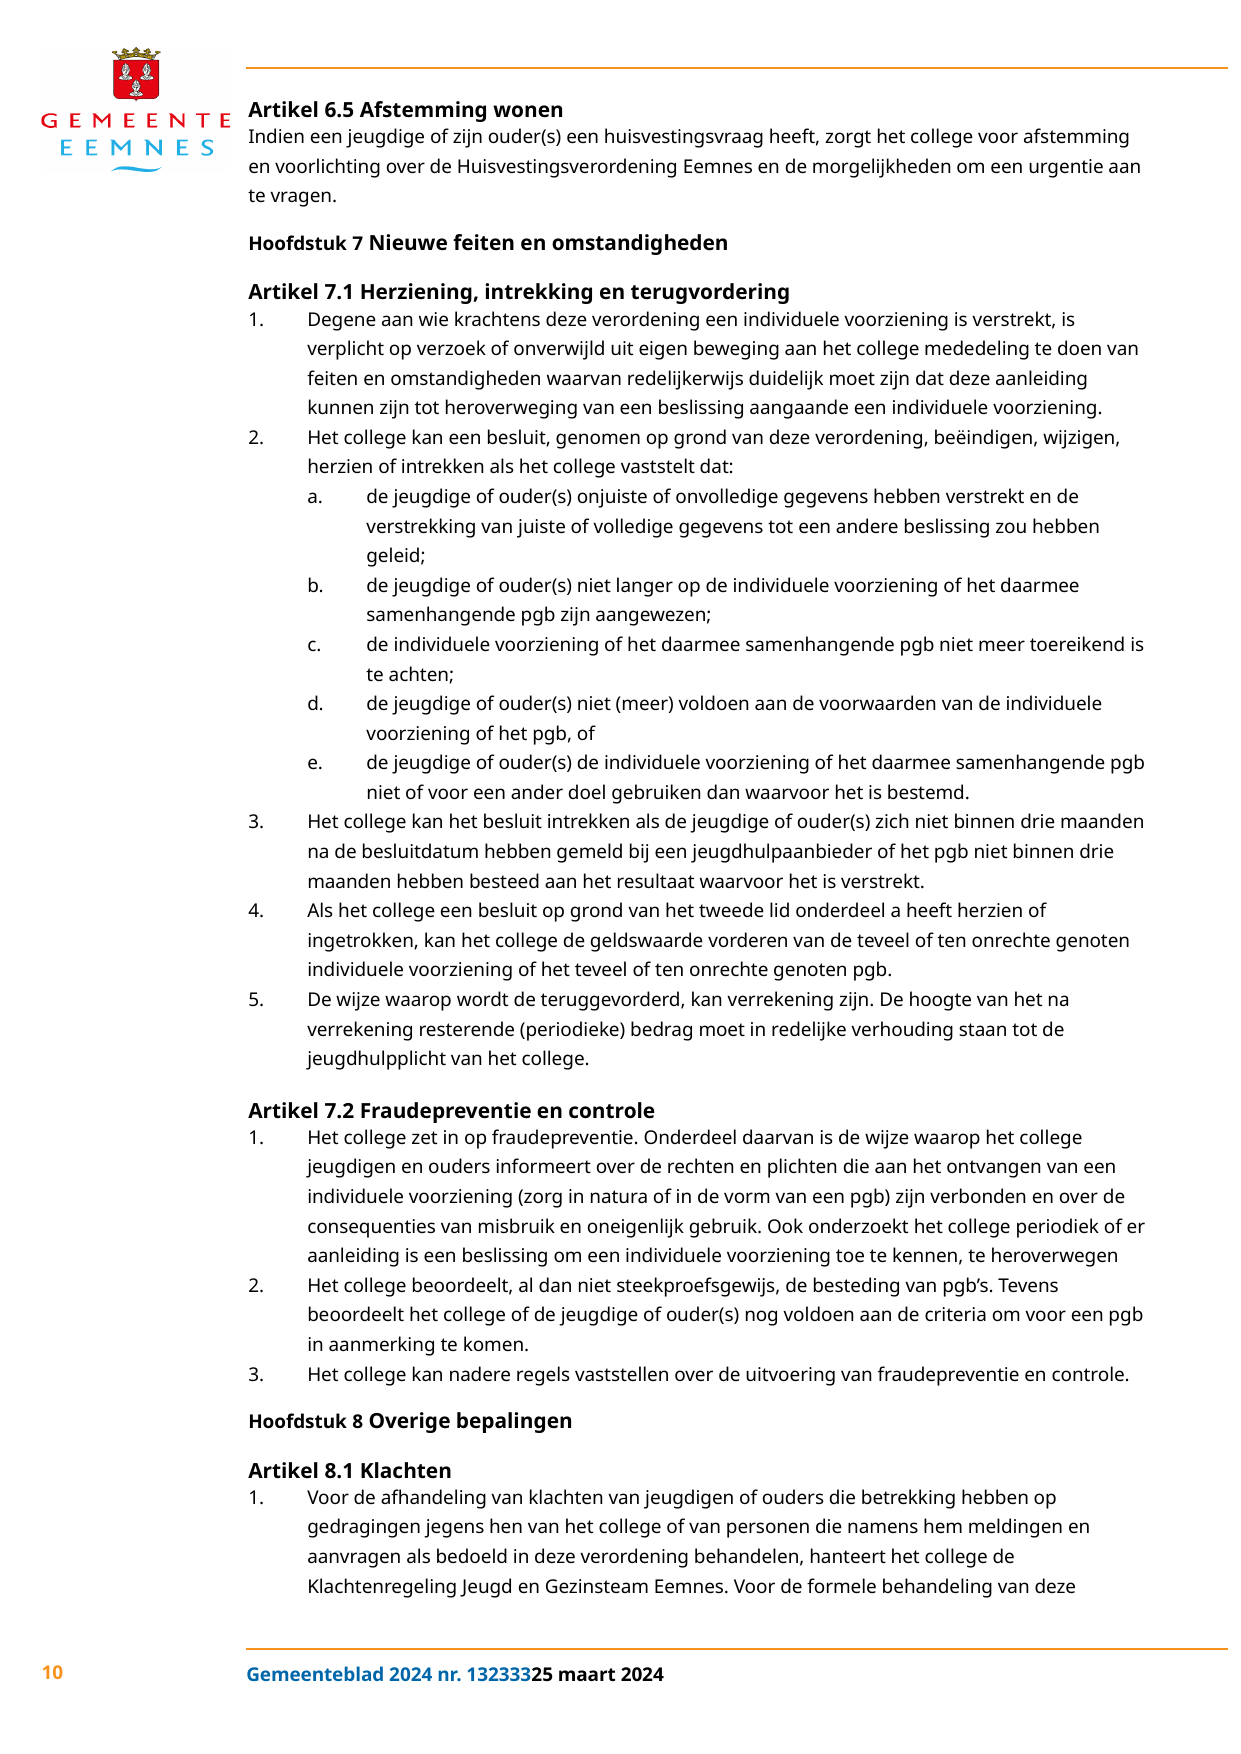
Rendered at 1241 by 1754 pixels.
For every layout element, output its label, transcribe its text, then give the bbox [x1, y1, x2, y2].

list de individuele voorziening of het daarmee samenhangende pgb niet meer toereikend is te achten; [307, 631, 1152, 686]
list Als het college een besluit op grond van het tweede lid onderdeel a heeft herzien of ingetrokken, kan het college de geldswaarde vorderen van de teveel of ten onrechte genoten individuele voorziening of het teveel of ten onrechte genoten pgb. [248, 897, 1152, 982]
list Het college kan een besluit, genomen op grond van deze verordening, beëindigen, wijzigen, herzien of intrekken als het college vaststelt dat: [248, 424, 1152, 479]
text Hoofdstuk 8 Overige bepalingen [248, 1406, 1152, 1435]
text Hoofdstuk 7 Nieuwe feiten en omstandigheden [248, 228, 1152, 256]
list Het college kan nadere regels vaststellen over de uitvoering van fraudepreventie en controle. [248, 1361, 1152, 1387]
text Artikel 6.5 Afstemming wonen [248, 95, 1152, 123]
list de jeugdige of ouder(s) niet langer op de individuele voorziening of het daarmee samenhangende pgb zijn aangewezen; [307, 572, 1152, 627]
list De wijze waarop wordt de teruggevorderd, kan verrekening zijn. De hoogte van het na verrekening resterende (periodieke) bedrag moet in redelijke verhouding staan tot de jeugdhulpplicht van het college. [248, 986, 1152, 1071]
text Indien een jeugdige of zijn ouder(s) een huisvestingsvraag heeft, zorgt het college voor afstemming en voorlichting over de Huisvestingsverordening Eemnes en de morgelijkheden om een urgentie aan te vragen. [248, 123, 1152, 208]
text Artikel 8.1 Klachten [248, 1456, 1152, 1484]
list Het college zet in op fraudepreventie. Onderdeel daarvan is de wijze waarop het college jeugdigen en ouders informeert over de rechten en plichten die aan het ontvangen van een individuele voorziening (zorg in natura of in de vorm van een pgb) zijn verbonden en over de consequenties van misbruik en oneigenlijk gebruik. Ook onderzoekt het college periodiek of er aanleiding is een beslissing om een individuele voorziening toe te kennen, te heroverwegen [248, 1124, 1152, 1268]
list Voor de afhandeling van klachten van jeugdigen of ouders die betrekking hebben op gedragingen jegens hen van het college of van personen die namens hem meldingen en aanvragen als bedoeld in deze verordening behandelen, hanteert het college de Klachtenregeling Jeugd en Gezinsteam Eemnes. Voor de formele behandeling van deze [248, 1484, 1152, 1599]
list Het college kan het besluit intrekken als de jeugdige of ouder(s) zich niet binnen drie maanden na de besluitdatum hebben gemeld bij een jeugdhulpaanbieder of het pgb niet binnen drie maanden hebben besteed aan het resultaat waarvoor het is verstrekt. [248, 809, 1152, 893]
picture [41, 47, 231, 172]
list Degene aan wie krachtens deze verordening een individuele voorziening is verstrekt, is verplicht op verzoek of onverwijld uit eigen beweging aan het college mededeling te doen van feiten en omstandigheden waarvan redelijkerwijs duidelijk moet zijn dat deze aanleiding kunnen zijn tot heroverweging van een beslissing aangaande een individuele voorziening. [248, 306, 1152, 420]
text Artikel 7.1 Herziening, intrekking en terugvordering [248, 277, 1152, 306]
list de jeugdige of ouder(s) de individuele voorziening of het daarmee samenhangende pgb niet of voor een ander doel gebruiken dan waarvoor het is bestemd. [307, 749, 1152, 805]
text Artikel 7.2 Fraudepreventie en controle [248, 1096, 1152, 1124]
list de jeugdige of ouder(s) onjuiste of onvolledige gegevens hebben verstrekt en de verstrekking van juiste of volledige gegevens tot een andere beslissing zou hebben geleid; [307, 483, 1152, 568]
list Het college beoordeelt, al dan niet steekproefsgewijs, de besteding van pgb’s. Tevens beoordeelt het college of de jeugdige of ouder(s) nog voldoen aan de criteria om voor een pgb in aanmerking te komen. [248, 1272, 1152, 1357]
list de jeugdige of ouder(s) niet (meer) voldoen aan de voorwaarden van de individuele voorziening of het pgb, of [307, 690, 1152, 746]
